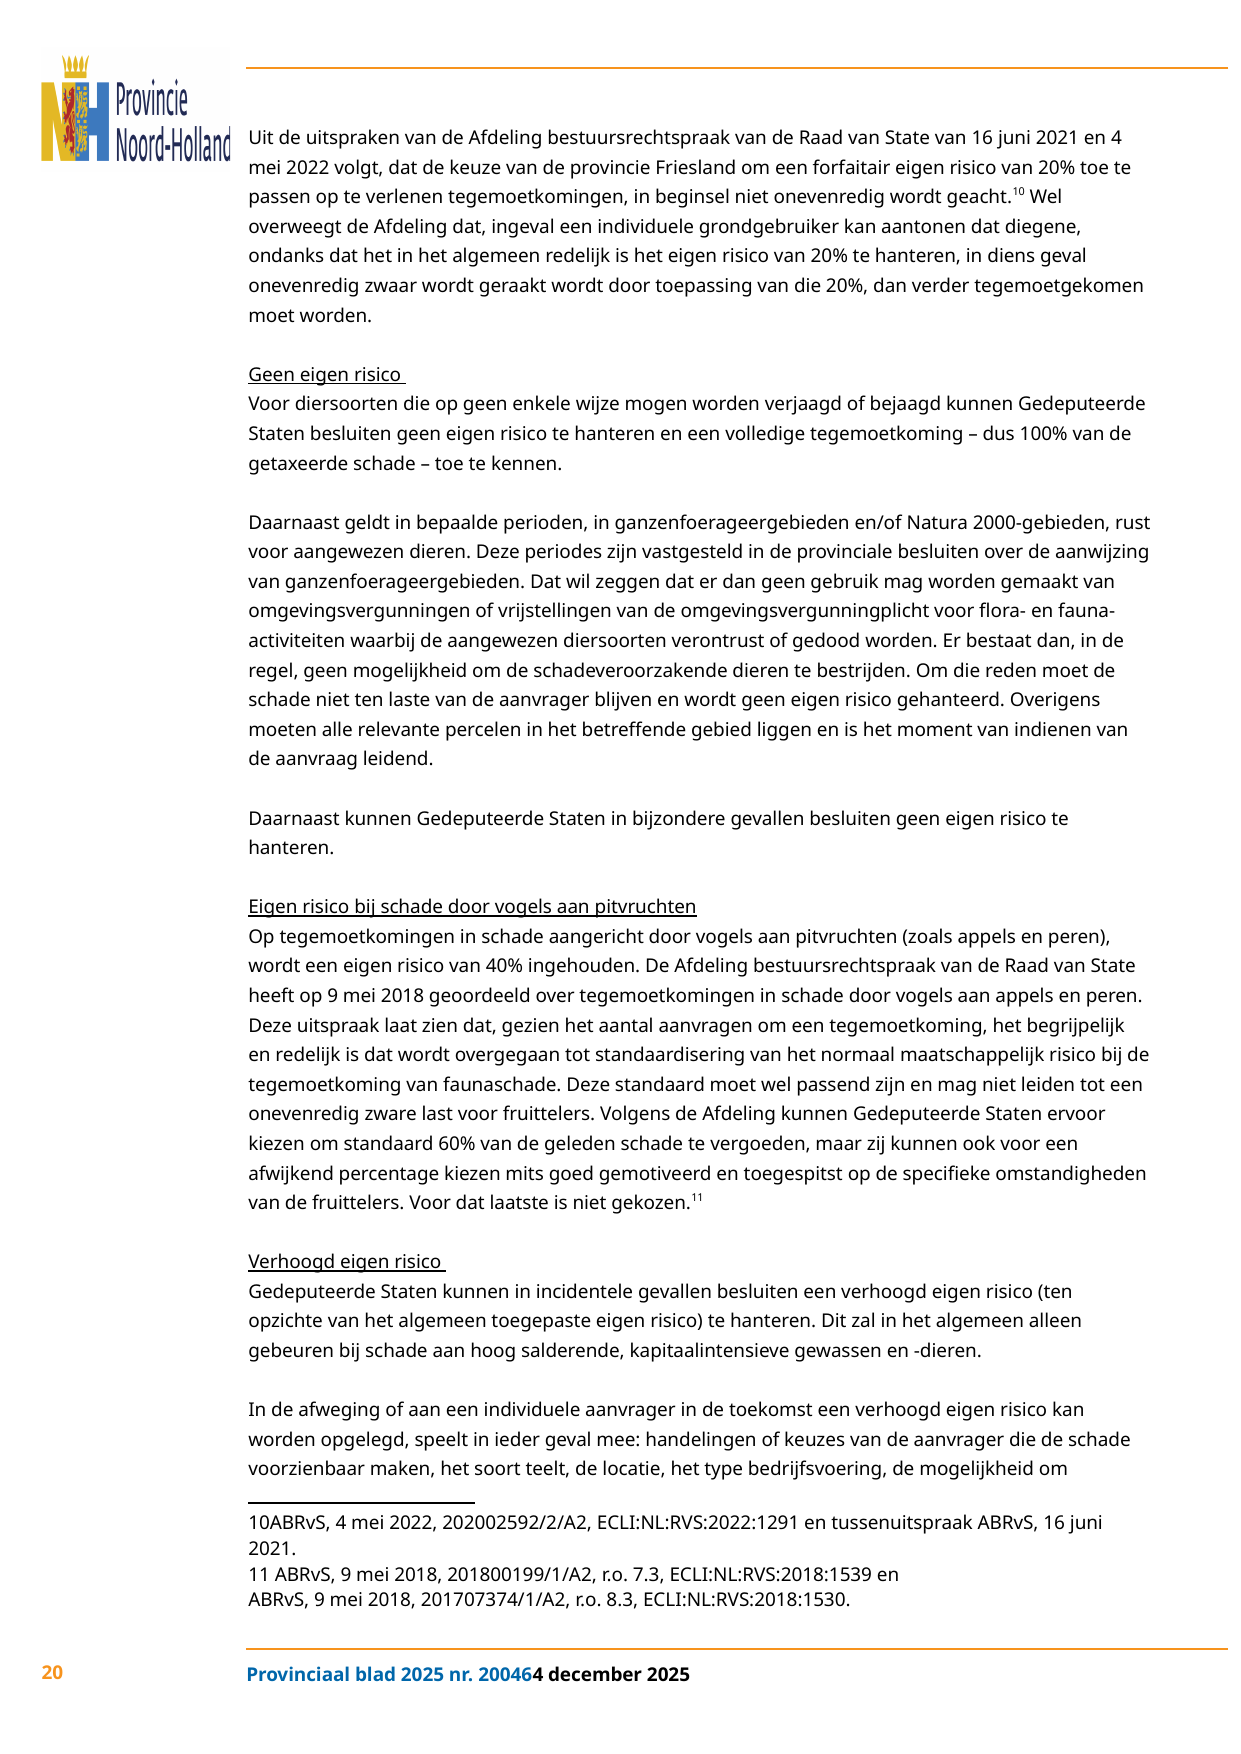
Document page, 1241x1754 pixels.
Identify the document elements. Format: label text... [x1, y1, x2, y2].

text Op tegemoetkomingen in schade aangericht door vogels aan pitvruchten (zoals appels en peren), wordt een eigen risico van 40% ingehouden. De Afdeling bestuursrechtspraak van de Raad van State heeft op 9 mei 2018 geoordeeld over tegemoetkomingen in schade door vogels aan appels en peren. Deze uitspraak laat zien dat, gezien het aantal aanvragen om een tegemoetkoming, het begrijpelijk en redelijk is dat wordt overgegaan tot standaardisering van het normaal maatschappelijk risico bij de tegemoetkoming van faunaschade. Deze standaard moet wel passend zijn en mag niet leiden tot een onevenredig zware last voor fruittelers. Volgens de Afdeling kunnen Gedeputeerde Staten ervoor kiezen om standaard 60% van de geleden schade te vergoeden, maar zij kunnen ook voor een afwijkend percentage kiezen mits goed gemotiveerd en toegespitst op de specifieke omstandigheden van de fruittelers. Voor dat laatste is niet gekozen. [248, 923, 1152, 1215]
text Daarnaast geldt in bepaalde perioden, in ganzenfoerageergebieden en/of Natura 2000-gebieden, rust voor aangewezen dieren. Deze periodes zijn vastgesteld in de provinciale besluiten over de aanwijzing van ganzenfoerageergebieden. Dat wil zeggen dat er dan geen gebruik mag worden gemaakt van omgevingsvergunningen of vrijstellingen van de omgevingsvergunningplicht voor flora- en fauna-activiteiten waarbij de aangewezen diersoorten verontrust of gedood worden. Er bestaat dan, in de regel, geen mogelijkheid om de schadeveroorzakende dieren te bestrijden. Om die reden moet de schade niet ten laste van de aanvrager blijven en wordt geen eigen risico gehanteerd. Overigens moeten alle relevante percelen in het betreffende gebied liggen en is het moment van indienen van de aanvraag leidend. [248, 509, 1152, 771]
text In de afweging of aan een individuele aanvrager in de toekomst een verhoogd eigen risico kan worden opgelegd, speelt in ieder geval mee: handelingen of keuzes van de aanvrager die de schade voorzienbaar maken, het soort teelt, de locatie, het type bedrijfsvoering, de mogelijkheid om [248, 1396, 1152, 1481]
text ABRvS, 4 mei 2022, 202002592/2/A2, ECLI:NL:RVS:2022:1291 en tussenuitspraak ABRvS, 16 juni 2021. [248, 1509, 1152, 1561]
text Eigen risico bij schade door vogels aan pitvruchten [248, 893, 1152, 919]
text Gedeputeerde Staten kunnen in incidentele gevallen besluiten een verhoogd eigen risico (ten opzichte van het algemeen toegepaste eigen risico) te hanteren. Dit zal in het algemeen alleen gebeuren bij schade aan hoog salderende, kapitaalintensieve gewassen en -dieren. [248, 1278, 1152, 1363]
text ABRvS, 9 mei 2018, 201707374/1/A2, r.o. 8.3, ECLI:NL:RVS:2018:1530. [248, 1586, 1152, 1612]
text Uit de uitspraken van de Afdeling bestuursrechtspraak van de Raad van State van 16 juni 2021 en 4 mei 2022 volgt, dat de keuze van de provincie Friesland om een forfaitair eigen risico van 20% toe te passen op te verlenen tegemoetkomingen, in beginsel niet onevenredig wordt geacht. Wel overweegt de Afdeling dat, ingeval een individuele grondgebruiker kan aantonen dat diegene, ondanks dat het in het algemeen redelijk is het eigen risico van 20% te hanteren, in diens geval onevenredig zwaar wordt geraakt wordt door toepassing van die 20%, dan verder tegemoetgekomen moet worden. [248, 124, 1152, 328]
text Voor diersoorten die op geen enkele wijze mogen worden verjaagd of bejaagd kunnen Gedeputeerde Staten besluiten geen eigen risico te hanteren en een volledige tegemoetkoming – dus 100% van de getaxeerde schade – toe te kennen. [248, 391, 1152, 476]
text Daarnaast kunnen Gedeputeerde Staten in bijzondere gevallen besluiten geen eigen risico te hanteren. [248, 805, 1152, 860]
text ABRvS, 9 mei 2018, 201800199/1/A2, r.o. 7.3, ECLI:NL:RVS:2018:1539 en [248, 1561, 1152, 1586]
text Verhoogd eigen risico [248, 1248, 1152, 1274]
text Geen eigen risico [248, 361, 1152, 387]
picture [41, 47, 231, 172]
